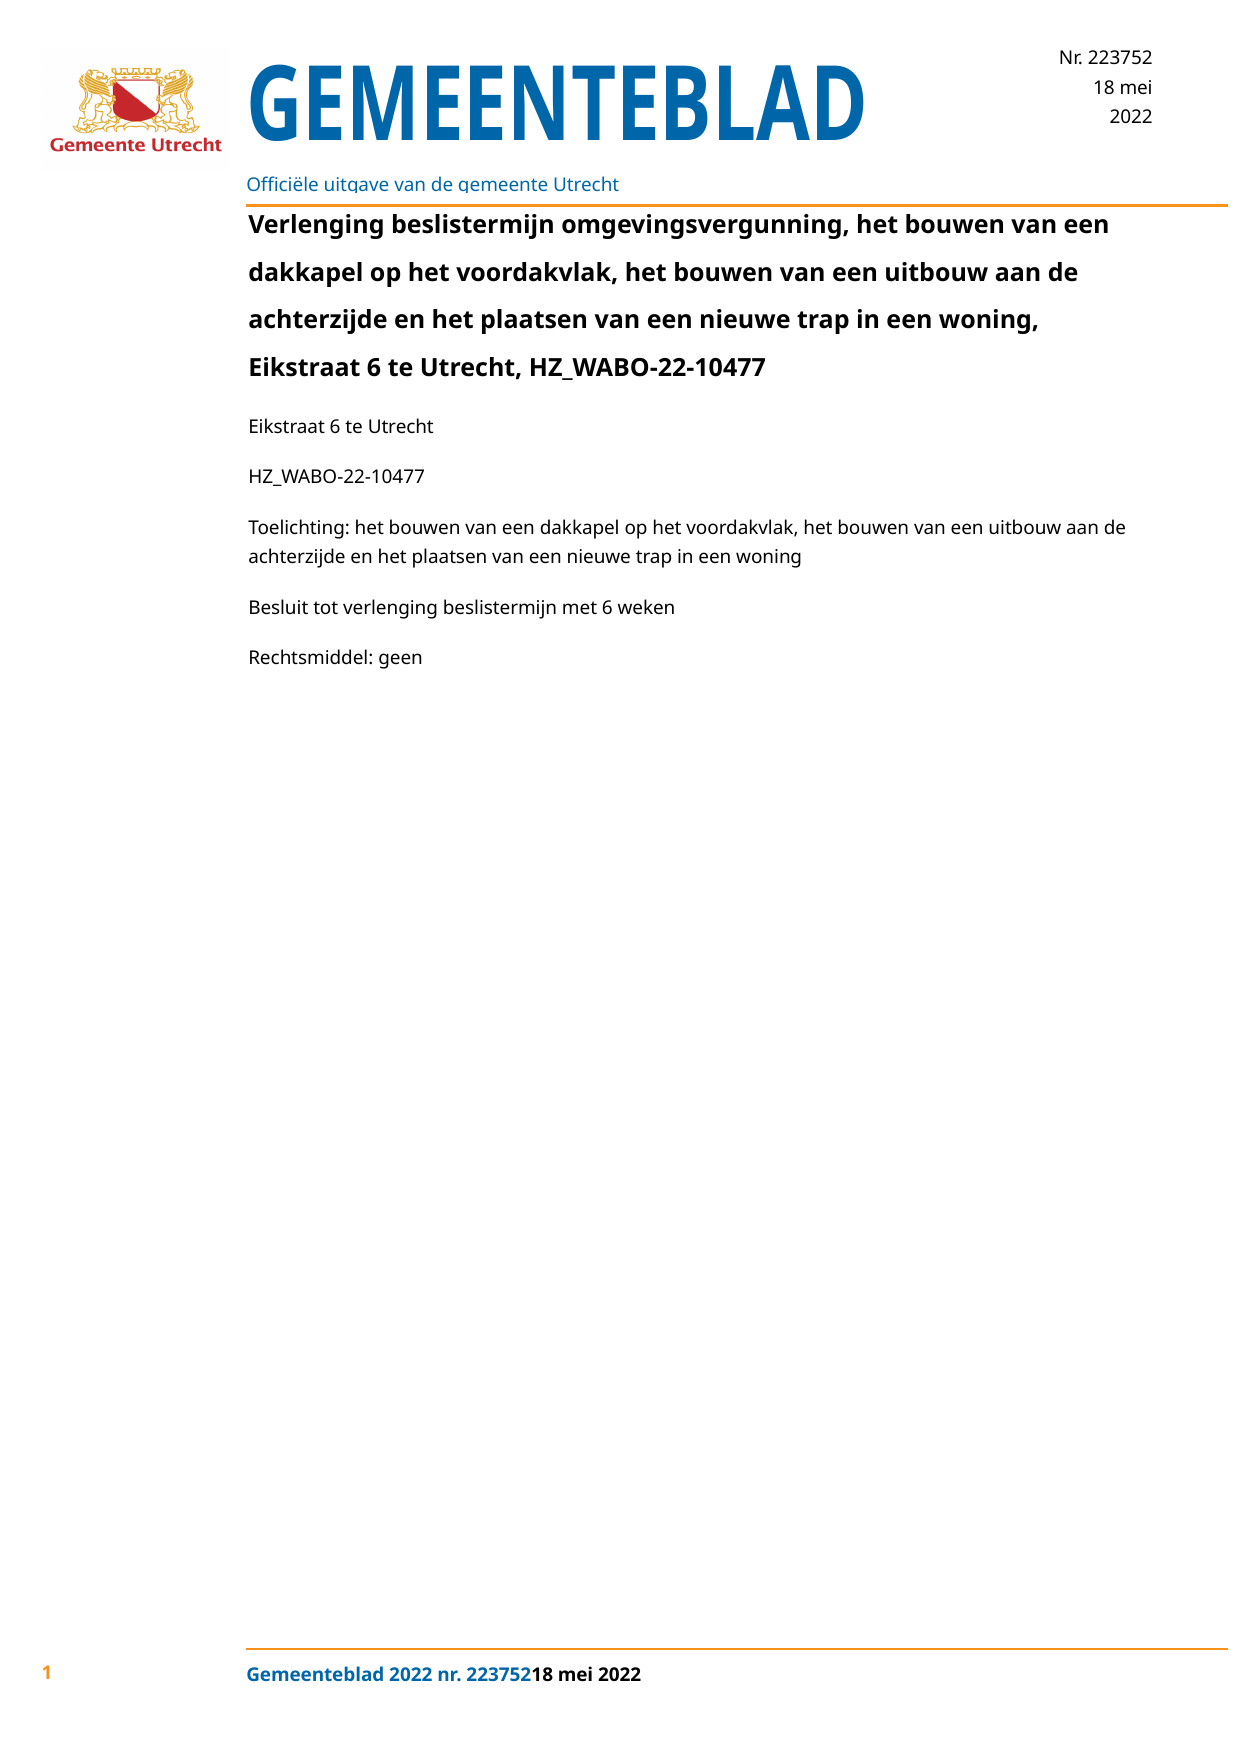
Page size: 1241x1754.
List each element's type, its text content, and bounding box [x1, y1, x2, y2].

text HZ_WABO-22-10477 [248, 463, 1152, 489]
text Besluit tot verlenging beslistermijn met 6 weken [248, 594, 1152, 620]
text Toelichting: het bouwen van een dakkapel op het voordakvlak, het bouwen van een uitbouw aan de achterzijde en het plaatsen van een nieuwe trap in een woning [248, 514, 1152, 569]
text Eikstraat 6 te Utrecht [248, 413, 1152, 439]
text Rechtsmiddel: geen [248, 644, 1152, 670]
text Verlenging beslistermijn omgevingsvergunning, het bouwen van een dakkapel op het voordakvlak, het bouwen van een uitbouw aan de achterzijde en het plaatsen van een nieuwe trap in een woning, Eikstraat 6 te Utrecht, HZ_WABO-22-10477 [248, 207, 1152, 384]
picture [41, 47, 231, 172]
